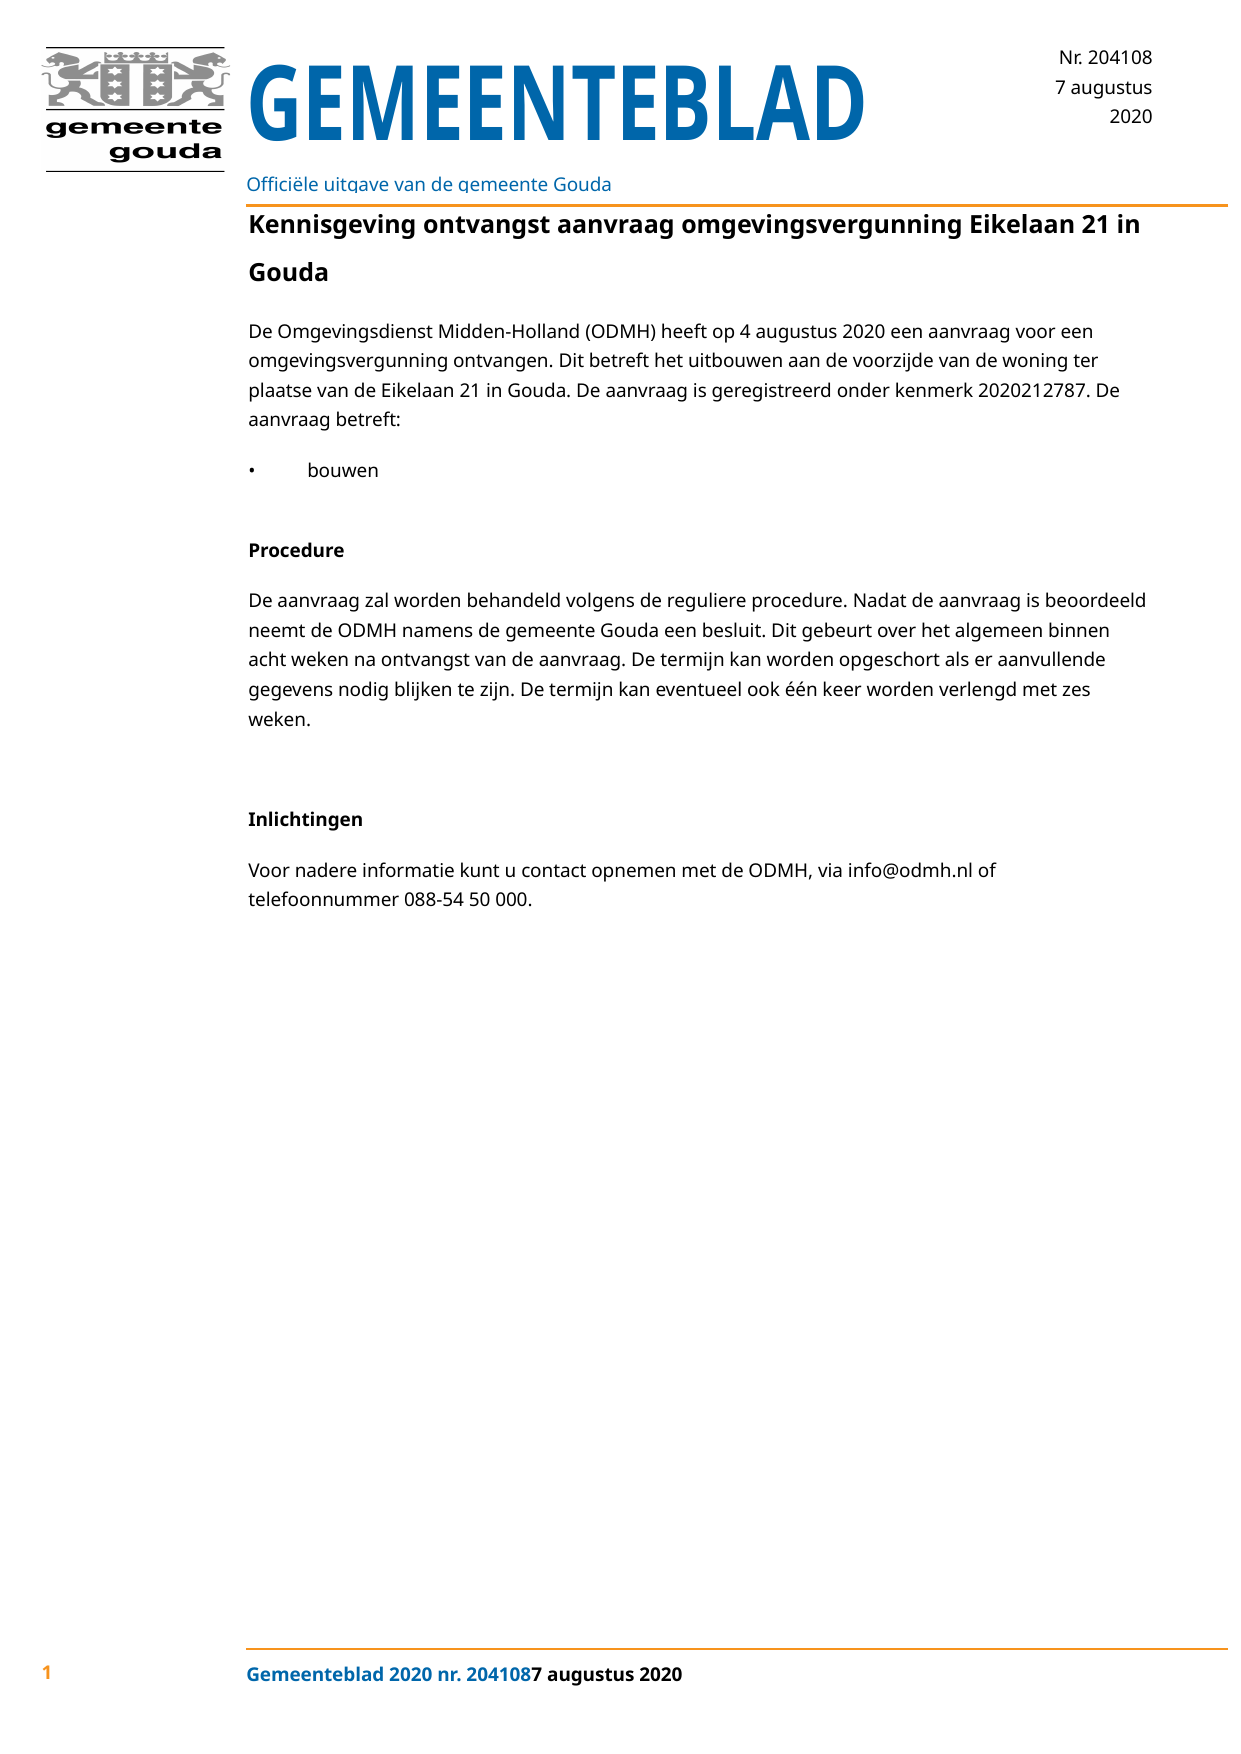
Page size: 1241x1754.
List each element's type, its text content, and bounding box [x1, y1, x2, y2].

text Inlichtingen [248, 807, 1152, 832]
text Voor nadere informatie kunt u contact opnemen met de ODMH, via info@odmh.nl of telefoonnummer 088-54 50 000. [248, 857, 1152, 912]
list bouwen [248, 457, 1152, 483]
text De Omgevingsdienst Midden-Holland (ODMH) heeft op 4 augustus 2020 een aanvraag voor een omgevingsvergunning ontvangen. Dit betreft het uitbouwen aan de voorzijde van de woning ter plaatse van de Eikelaan 21 in Gouda. De aanvraag is geregistreerd onder kenmerk 2020212787. De aanvraag betreft: [248, 318, 1152, 432]
text Kennisgeving ontvangst aanvraag omgevingsvergunning Eikelaan 21 in Gouda [248, 207, 1152, 288]
text De aanvraag zal worden behandeld volgens de reguliere procedure. Nadat de aanvraag is beoordeeld neemt de ODMH namens de gemeente Gouda een besluit. Dit gebeurt over het algemeen binnen acht weken na ontvangst van de aanvraag. De termijn kan worden opgeschort als er aanvullende gegevens nodig blijken te zijn. De termijn kan eventueel ook één keer worden verlengd met zes weken. [248, 587, 1152, 732]
text Procedure [248, 537, 1152, 563]
picture [41, 47, 231, 172]
